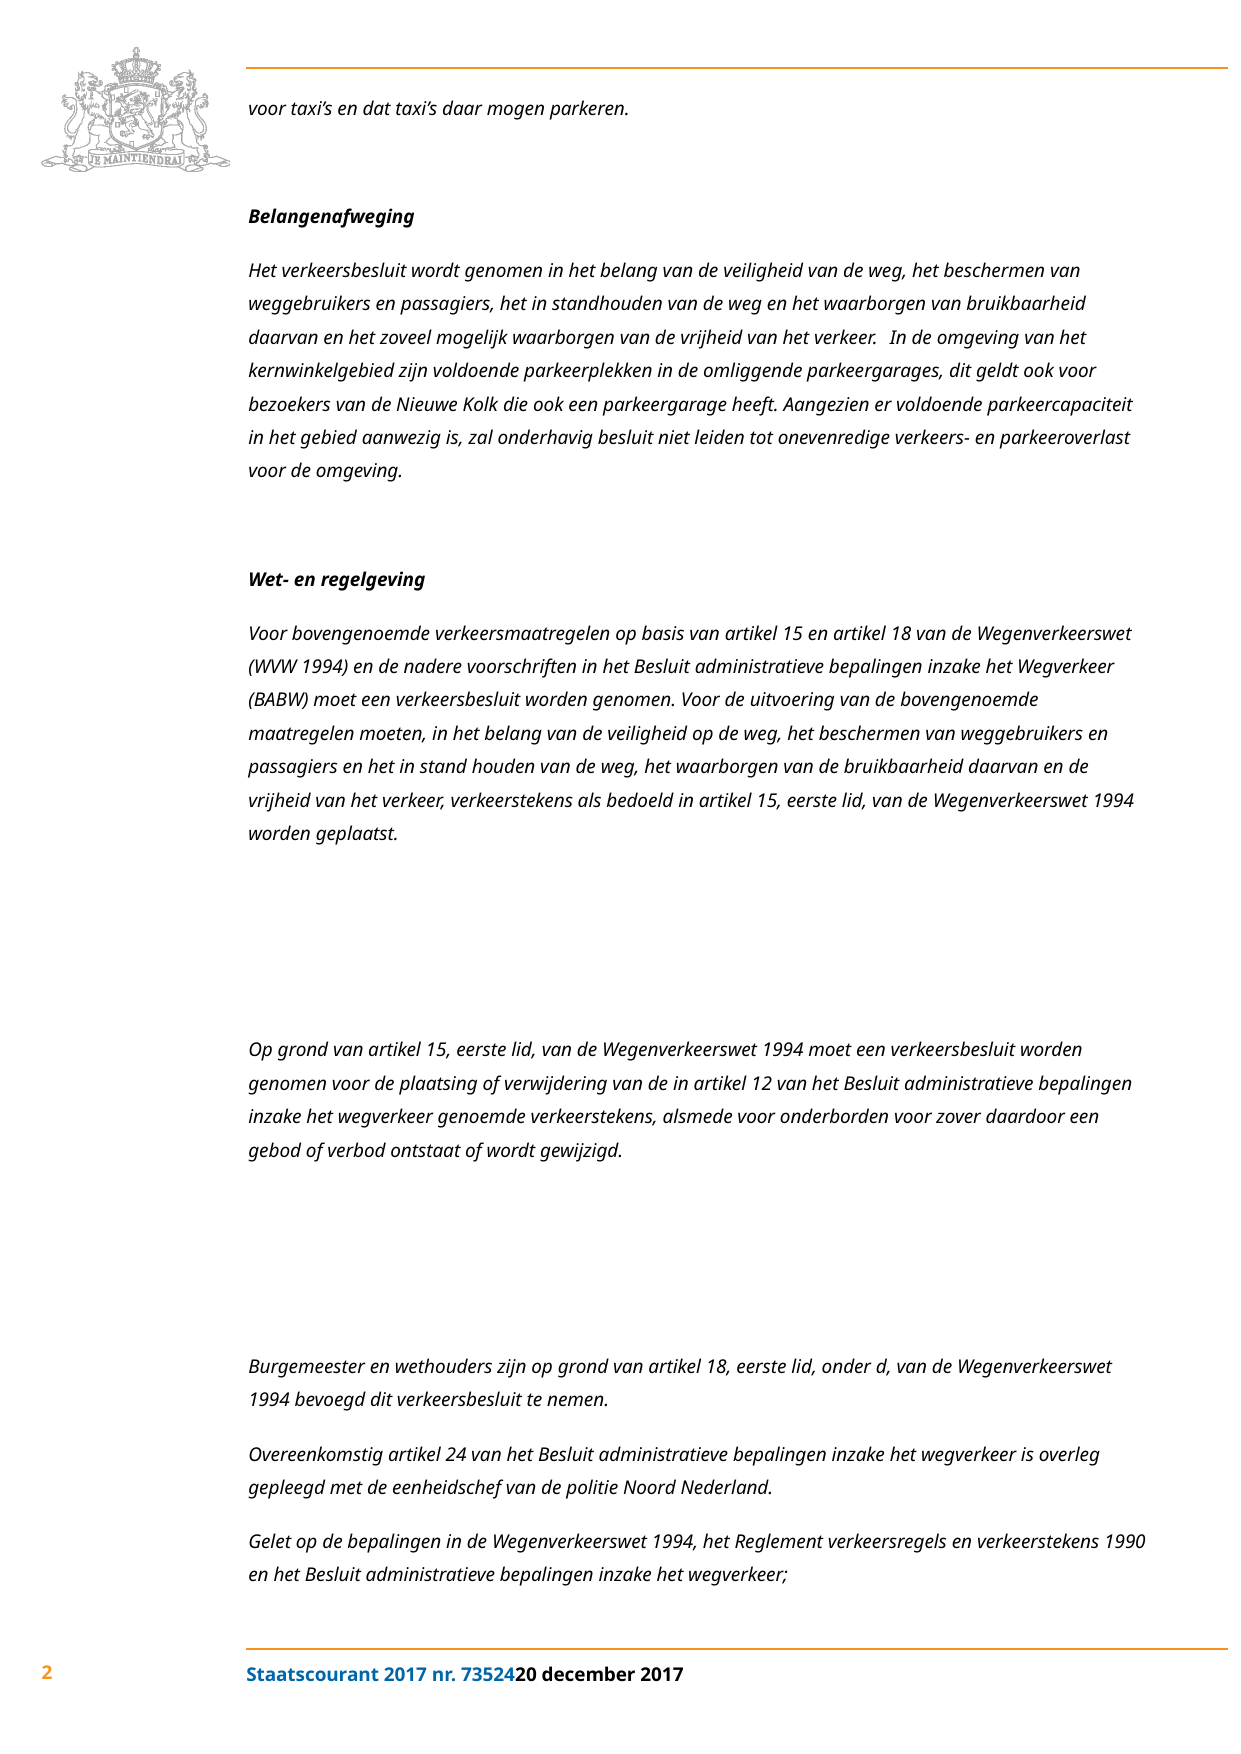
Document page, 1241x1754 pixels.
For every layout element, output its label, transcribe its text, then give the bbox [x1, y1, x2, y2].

text voor taxi’s en dat taxi’s daar mogen parkeren. [248, 95, 1152, 121]
text Wet- en regelgeving [248, 566, 1152, 591]
text Gelet op de bepalingen in de Wegenverkeerswet 1994, het Reglement verkeersregels en verkeerstekens 1990 en het Besluit administratieve bepalingen inzake het wegverkeer; [248, 1528, 1152, 1587]
text Overeenkomstig artikel 24 van het Besluit administratieve bepalingen inzake het wegverkeer is overleg gepleegd met de eenheidschef van de politie Noord Nederland. [248, 1441, 1152, 1500]
text Het verkeersbesluit wordt genomen in het belang van de veiligheid van de weg, het beschermen van weggebruikers en passagiers, het in standhouden van de weg en het waarborgen van bruikbaarheid daarvan en het zoveel mogelijk waarborgen van de vrijheid van het verkeer. In de omgeving van het kernwinkelgebied zijn voldoende parkeerplekken in de omliggende parkeergarages, dit geldt ook voor bezoekers van de Nieuwe Kolk die ook een parkeergarage heeft. Aangezien er voldoende parkeercapaciteit in het gebied aanwezig is, zal onderhavig besluit niet leiden tot onevenredige verkeers- en parkeeroverlast voor de omgeving. [248, 257, 1152, 483]
text Burgemeester en wethouders zijn op grond van artikel 18, eerste lid, onder d, van de Wegenverkeerswet 1994 bevoegd dit verkeersbesluit te nemen. [248, 1353, 1152, 1412]
text Op grond van artikel 15, eerste lid, van de Wegenverkeerswet 1994 moet een verkeersbesluit worden genomen voor de plaatsing of verwijdering van de in artikel 12 van het Besluit administratieve bepalingen inzake het wegverkeer genoemde verkeerstekens, alsmede voor onderborden voor zover daardoor een gebod of verbod ontstaat of wordt gewijzigd. [248, 1037, 1152, 1163]
text Belangenafweging [248, 203, 1152, 229]
picture [41, 47, 231, 172]
text Voor bovengenoemde verkeersmaatregelen op basis van artikel 15 en artikel 18 van de Wegenverkeerswet (WVW 1994) en de nadere voorschriften in het Besluit administratieve bepalingen inzake het Wegverkeer (BABW) moet een verkeersbesluit worden genomen. Voor de uitvoering van de bovengenoemde maatregelen moeten, in het belang van de veiligheid op de weg, het beschermen van weggebruikers en passagiers en het in stand houden van de weg, het waarborgen van de bruikbaarheid daarvan en de vrijheid van het verkeer, verkeerstekens als bedoeld in artikel 15, eerste lid, van de Wegenverkeerswet 1994 worden geplaatst. [248, 620, 1152, 846]
